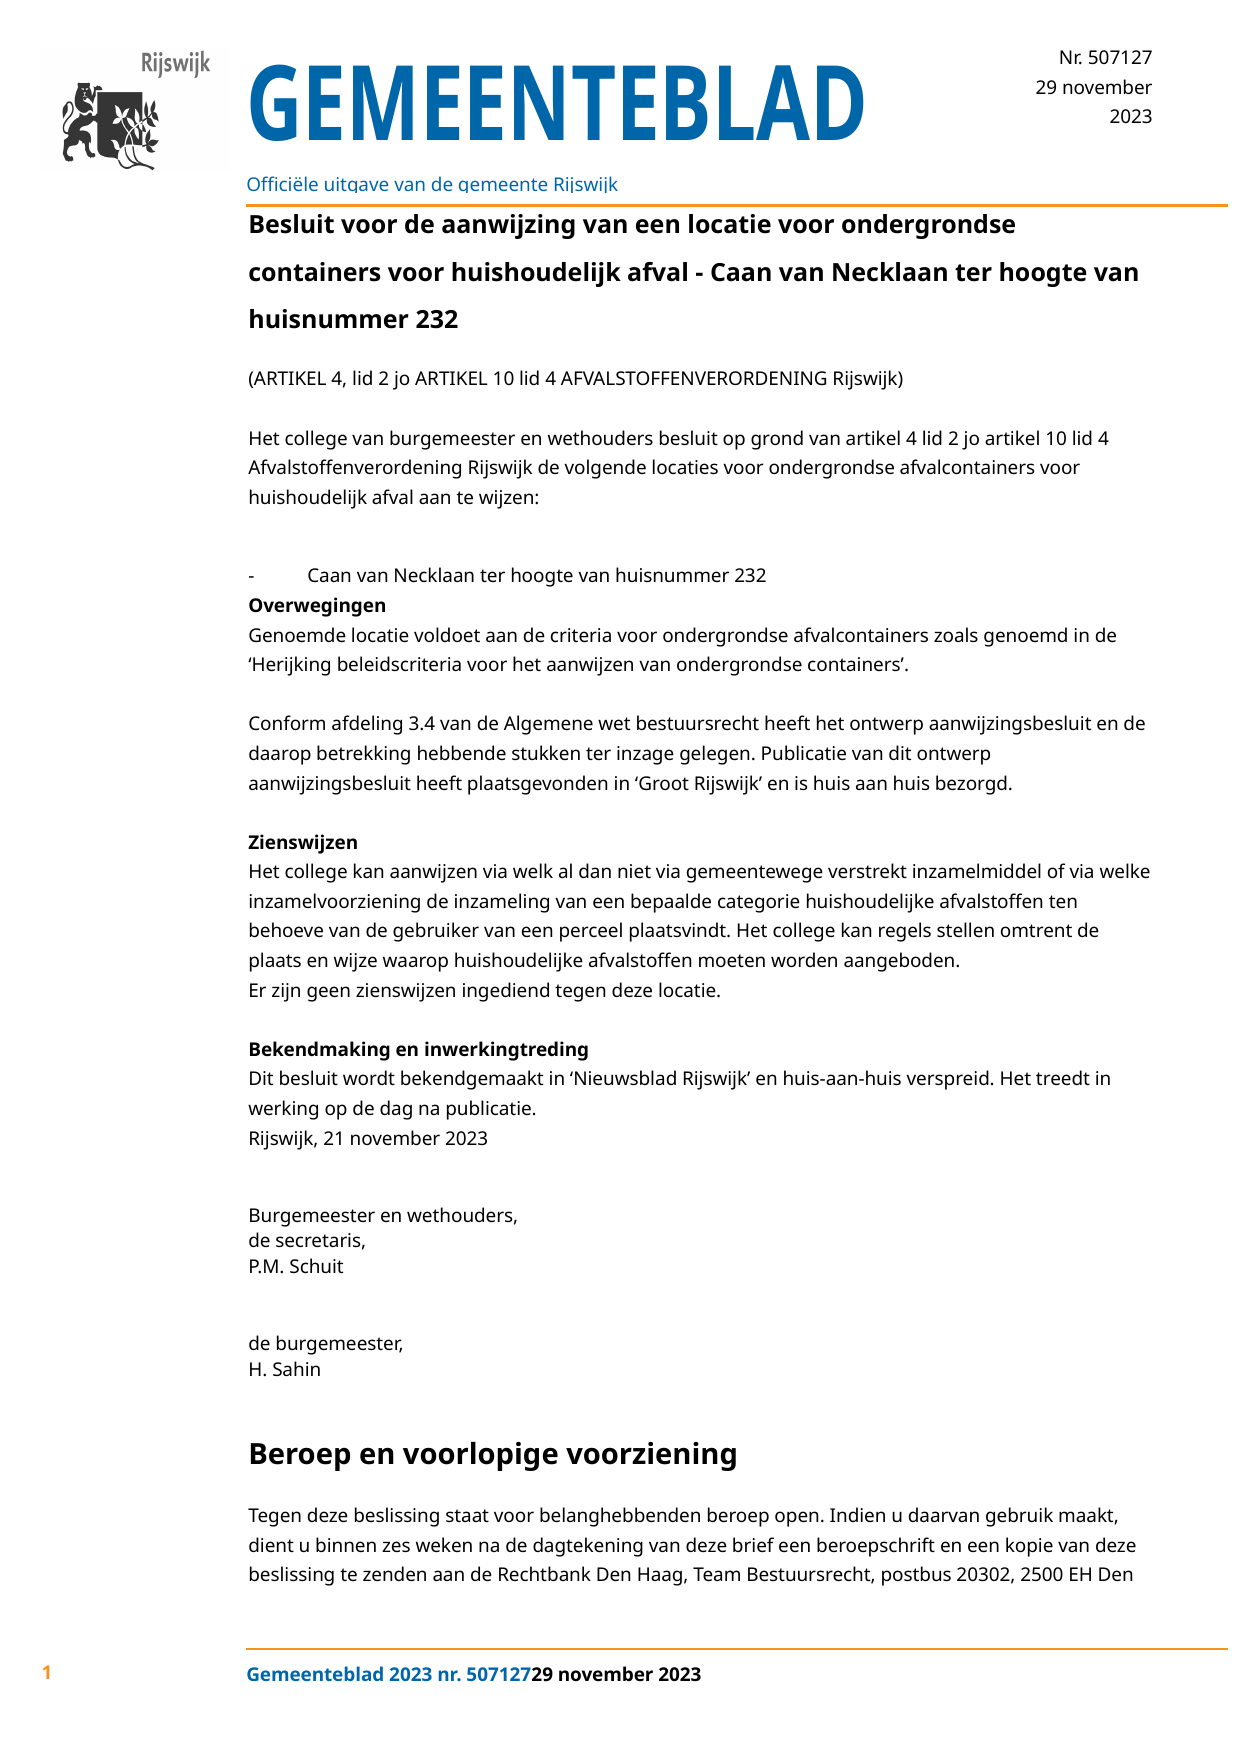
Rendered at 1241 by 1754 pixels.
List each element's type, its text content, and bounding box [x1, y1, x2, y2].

list Caan van Necklaan ter hoogte van huisnummer 232 [248, 563, 1152, 588]
text Burgemeester en wethouders, [248, 1202, 1152, 1228]
text de burgemeester, [248, 1331, 1152, 1356]
picture [41, 47, 231, 172]
text Genoemde locatie voldoet aan de criteria voor ondergrondse afvalcontainers zoals genoemd in de ‘Herijking beleidscriteria voor het aanwijzen van ondergrondse containers’. [248, 622, 1152, 677]
text Conform afdeling 3.4 van de Algemene wet bestuursrecht heeft het ontwerp aanwijzingsbesluit en de daarop betrekking hebbende stukken ter inzage gelegen. Publicatie van dit ontwerp aanwijzingsbesluit heeft plaatsgevonden in ‘Groot Rijswijk’ en is huis aan huis bezorgd. [248, 711, 1152, 796]
text H. Sahin [248, 1356, 1152, 1382]
text Dit besluit wordt bekendgemaakt in ‘Nieuwsblad Rijswijk’ en huis-aan-huis verspreid. Het treedt in werking op de dag na publicatie. [248, 1066, 1152, 1121]
text Zienswijzen [248, 829, 1152, 855]
text Tegen deze beslissing staat voor belanghebbenden beroep open. Indien u daarvan gebruik maakt, dient u binnen zes weken na de dagtekening van deze brief een beroepschrift en een kopie van deze beslissing te zenden aan de Rechtbank Den Haag, Team Bestuursrecht, postbus 20302, 2500 EH Den [248, 1502, 1152, 1587]
text de secretaris, [248, 1228, 1152, 1253]
text P.M. Schuit [248, 1253, 1152, 1279]
text Overwegingen [248, 592, 1152, 618]
text Beroep en voorlopige voorziening [248, 1433, 1152, 1473]
text Rijswijk, 21 november 2023 [248, 1125, 1152, 1151]
text Besluit voor de aanwijzing van een locatie voor ondergrondse containers voor huishoudelijk afval - Caan van Necklaan ter hoogte van huisnummer 232 [248, 207, 1152, 336]
text (ARTIKEL 4, lid 2 jo ARTIKEL 10 lid 4 AFVALSTOFFENVERORDENING Rijswijk) [248, 366, 1152, 391]
text Er zijn geen zienswijzen ingediend tegen deze locatie. [248, 977, 1152, 1003]
text Het college kan aanwijzen via welk al dan niet via gemeentewege verstrekt inzamelmiddel of via welke inzamelvoorziening de inzameling van een bepaalde categorie huishoudelijke afvalstoffen ten behoeve van de gebruiker van een perceel plaatsvindt. Het college kan regels stellen omtrent de plaats en wijze waarop huishoudelijke afvalstoffen moeten worden aangeboden. [248, 858, 1152, 973]
text Bekendmaking en inwerkingtreding [248, 1036, 1152, 1062]
text Het college van burgemeester en wethouders besluit op grond van artikel 4 lid 2 jo artikel 10 lid 4 Afvalstoffenverordening Rijswijk de volgende locaties voor ondergrondse afvalcontainers voor huishoudelijk afval aan te wijzen: [248, 425, 1152, 509]
